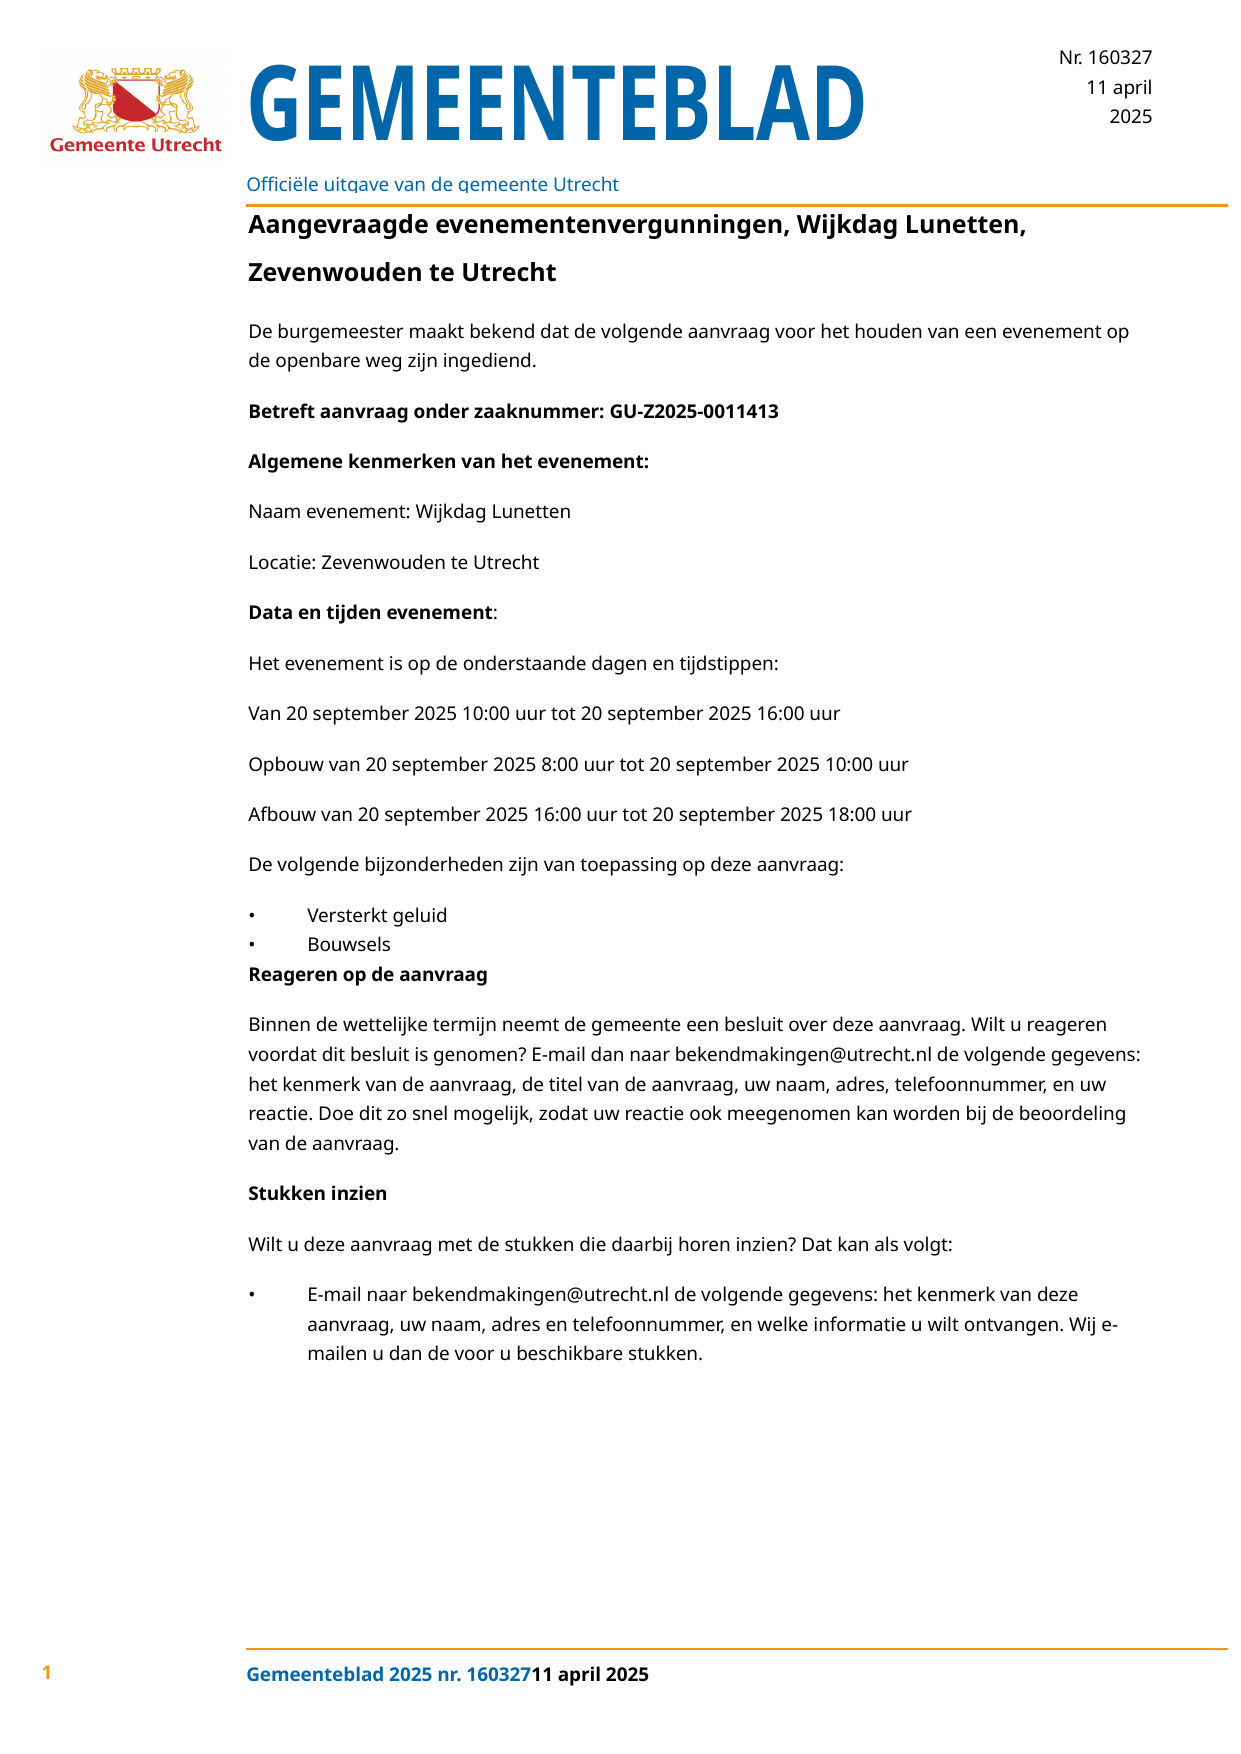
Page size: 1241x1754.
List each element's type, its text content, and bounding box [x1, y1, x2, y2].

list Versterkt geluid [248, 902, 1152, 928]
text Stukken inzien [248, 1180, 1152, 1206]
text Van 20 september 2025 10:00 uur tot 20 september 2025 16:00 uur [248, 700, 1152, 726]
text Aangevraagde evenementenvergunningen, Wijkdag Lunetten, Zevenwouden te Utrecht [248, 207, 1152, 288]
text Wilt u deze aanvraag met de stukken die daarbij horen inzien? Dat kan als volgt: [248, 1231, 1152, 1257]
text De burgemeester maakt bekend dat de volgende aanvraag voor het houden van een evenement op de openbare weg zijn ingediend. [248, 318, 1152, 373]
text Algemene kenmerken van het evenement: [248, 448, 1152, 474]
text Naam evenement: Wijkdag Lunetten [248, 499, 1152, 524]
text Opbouw van 20 september 2025 8:00 uur tot 20 september 2025 10:00 uur [248, 751, 1152, 777]
text Het evenement is op de onderstaande dagen en tijdstippen: [248, 650, 1152, 676]
text De volgende bijzonderheden zijn van toepassing op deze aanvraag: [248, 852, 1152, 877]
picture [41, 47, 231, 172]
text Binnen de wettelijke termijn neemt de gemeente een besluit over deze aanvraag. Wilt u reageren voordat dit besluit is genomen? E-mail dan naar bekendmakingen@utrecht.nl de volgende gegevens: het kenmerk van de aanvraag, de titel van de aanvraag, uw naam, adres, telefoonnummer, en uw reactie. Doe dit zo snel mogelijk, zodat uw reactie ook meegenomen kan worden bij de beoordeling van de aanvraag. [248, 1012, 1152, 1156]
list Bouwsels [248, 932, 1152, 957]
text Data en tijden evenement: [248, 599, 1152, 625]
text Locatie: Zevenwouden te Utrecht [248, 549, 1152, 575]
text Reageren op de aanvraag [248, 961, 1152, 987]
text Betreft aanvraag onder zaaknummer: GU-Z2025-0011413 [248, 398, 1152, 424]
text Afbouw van 20 september 2025 16:00 uur tot 20 september 2025 18:00 uur [248, 801, 1152, 827]
list E-mail naar bekendmakingen@utrecht.nl de volgende gegevens: het kenmerk van deze aanvraag, uw naam, adres en telefoonnummer, en welke informatie u wilt ontvangen. Wij e-mailen u dan de voor u beschikbare stukken. [248, 1281, 1152, 1366]
